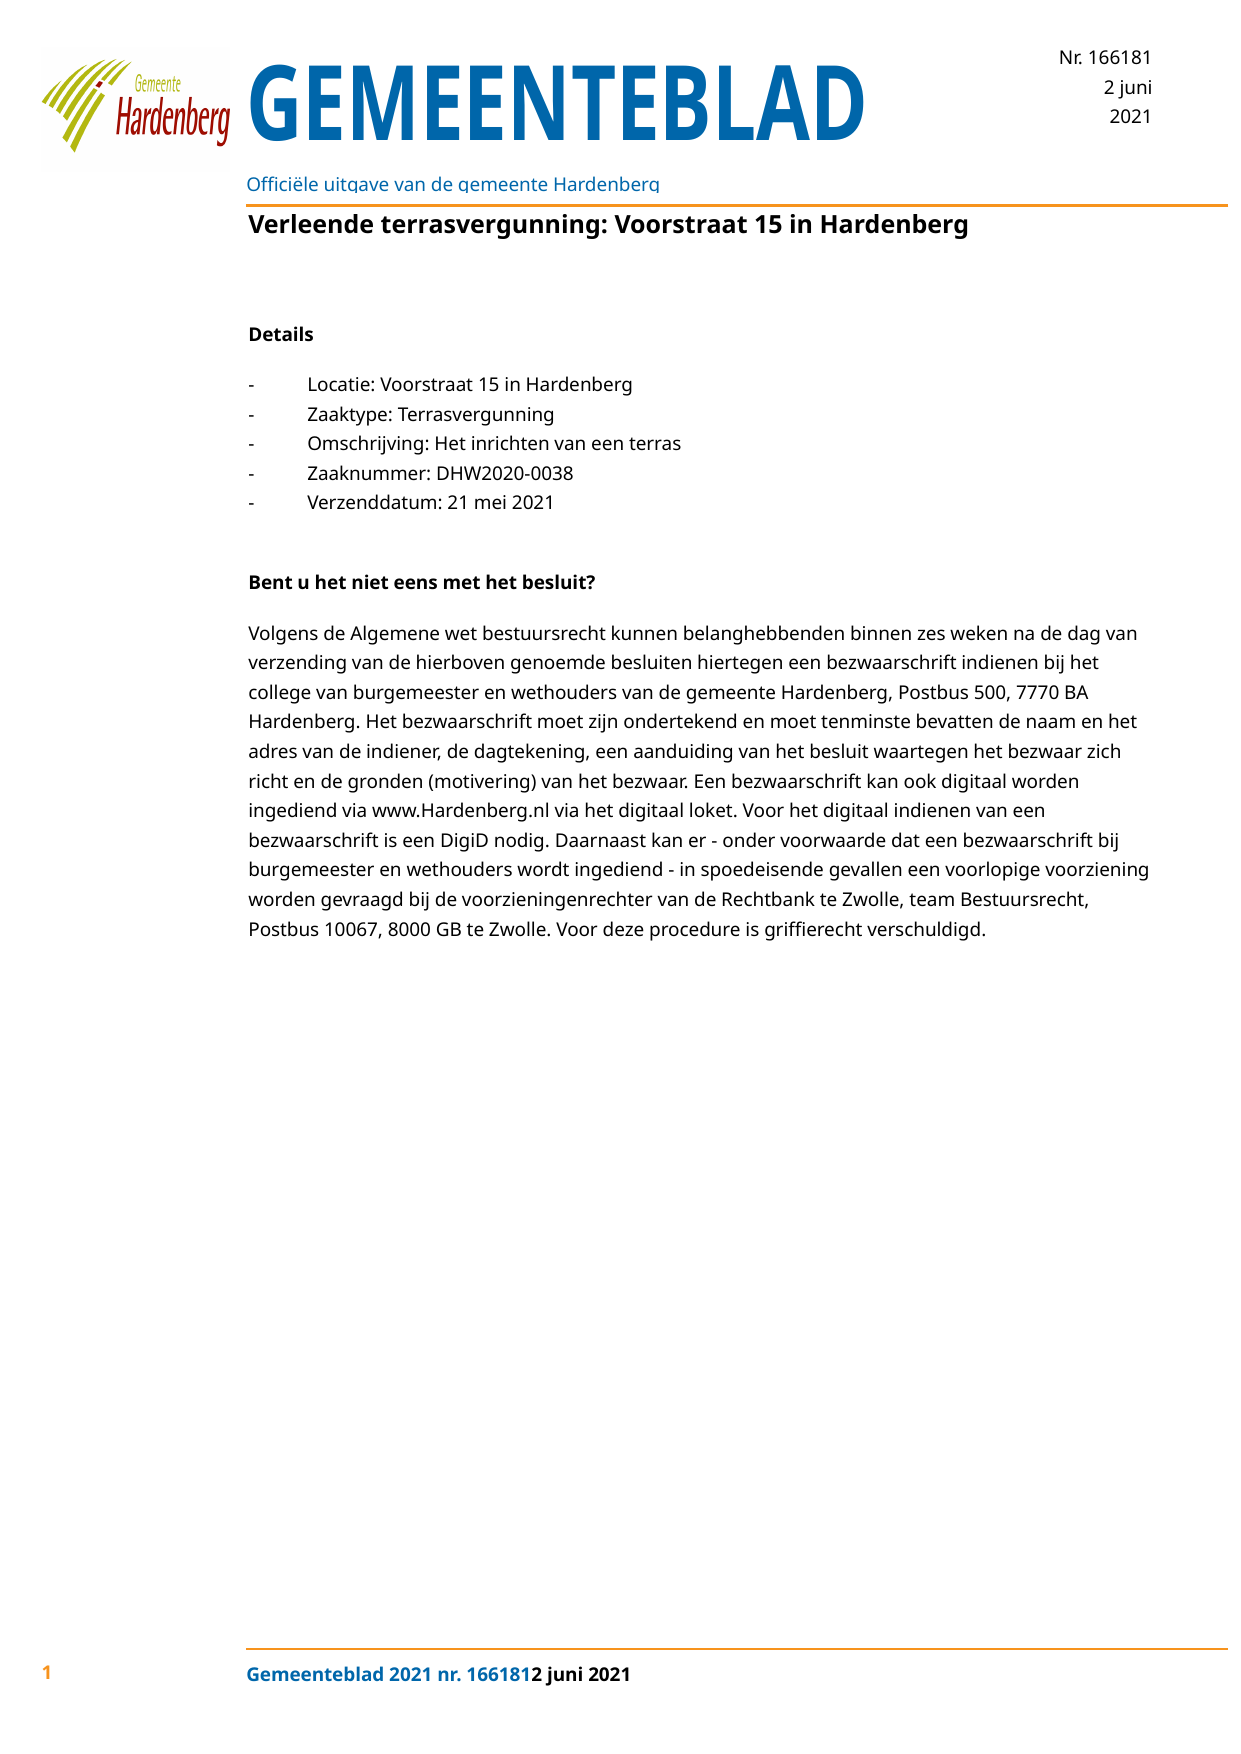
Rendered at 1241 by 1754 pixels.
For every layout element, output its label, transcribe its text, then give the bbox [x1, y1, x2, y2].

list Verzenddatum: 21 mei 2021 [248, 489, 1152, 515]
list Locatie: Voorstraat 15 in Hardenberg [248, 371, 1152, 397]
text Details [248, 321, 1152, 346]
list Omschrijving: Het inrichten van een terras [248, 430, 1152, 456]
list Zaaktype: Terrasvergunning [248, 401, 1152, 426]
text Verleende terrasvergunning: Voorstraat 15 in Hardenberg [248, 207, 1152, 241]
text Bent u het niet eens met het besluit? [248, 569, 1152, 595]
text Volgens de Algemene wet bestuursrecht kunnen belanghebbenden binnen zes weken na de dag van verzending van de hierboven genoemde besluiten hiertegen een bezwaarschrift indienen bij het college van burgemeester en wethouders van de gemeente Hardenberg, Postbus 500, 7770 BA Hardenberg. Het bezwaarschrift moet zijn ondertekend en moet tenminste bevatten de naam en het adres van de indiener, de dagtekening, een aanduiding van het besluit waartegen het bezwaar zich richt en de gronden (motivering) van het bezwaar. Een bezwaarschrift kan ook digitaal worden ingediend via www.Hardenberg.nl via het digitaal loket. Voor het digitaal indienen van een bezwaarschrift is een DigiD nodig. Daarnaast kan er - onder voorwaarde dat een bezwaarschrift bij burgemeester en wethouders wordt ingediend - in spoedeisende gevallen een voorlopige voorziening worden gevraagd bij de voorzieningenrechter van de Rechtbank te Zwolle, team Bestuursrecht, Postbus 10067, 8000 GB te Zwolle. Voor deze procedure is griffierecht verschuldigd. [248, 620, 1152, 941]
picture [41, 47, 231, 172]
list Zaaknummer: DHW2020-0038 [248, 460, 1152, 486]
